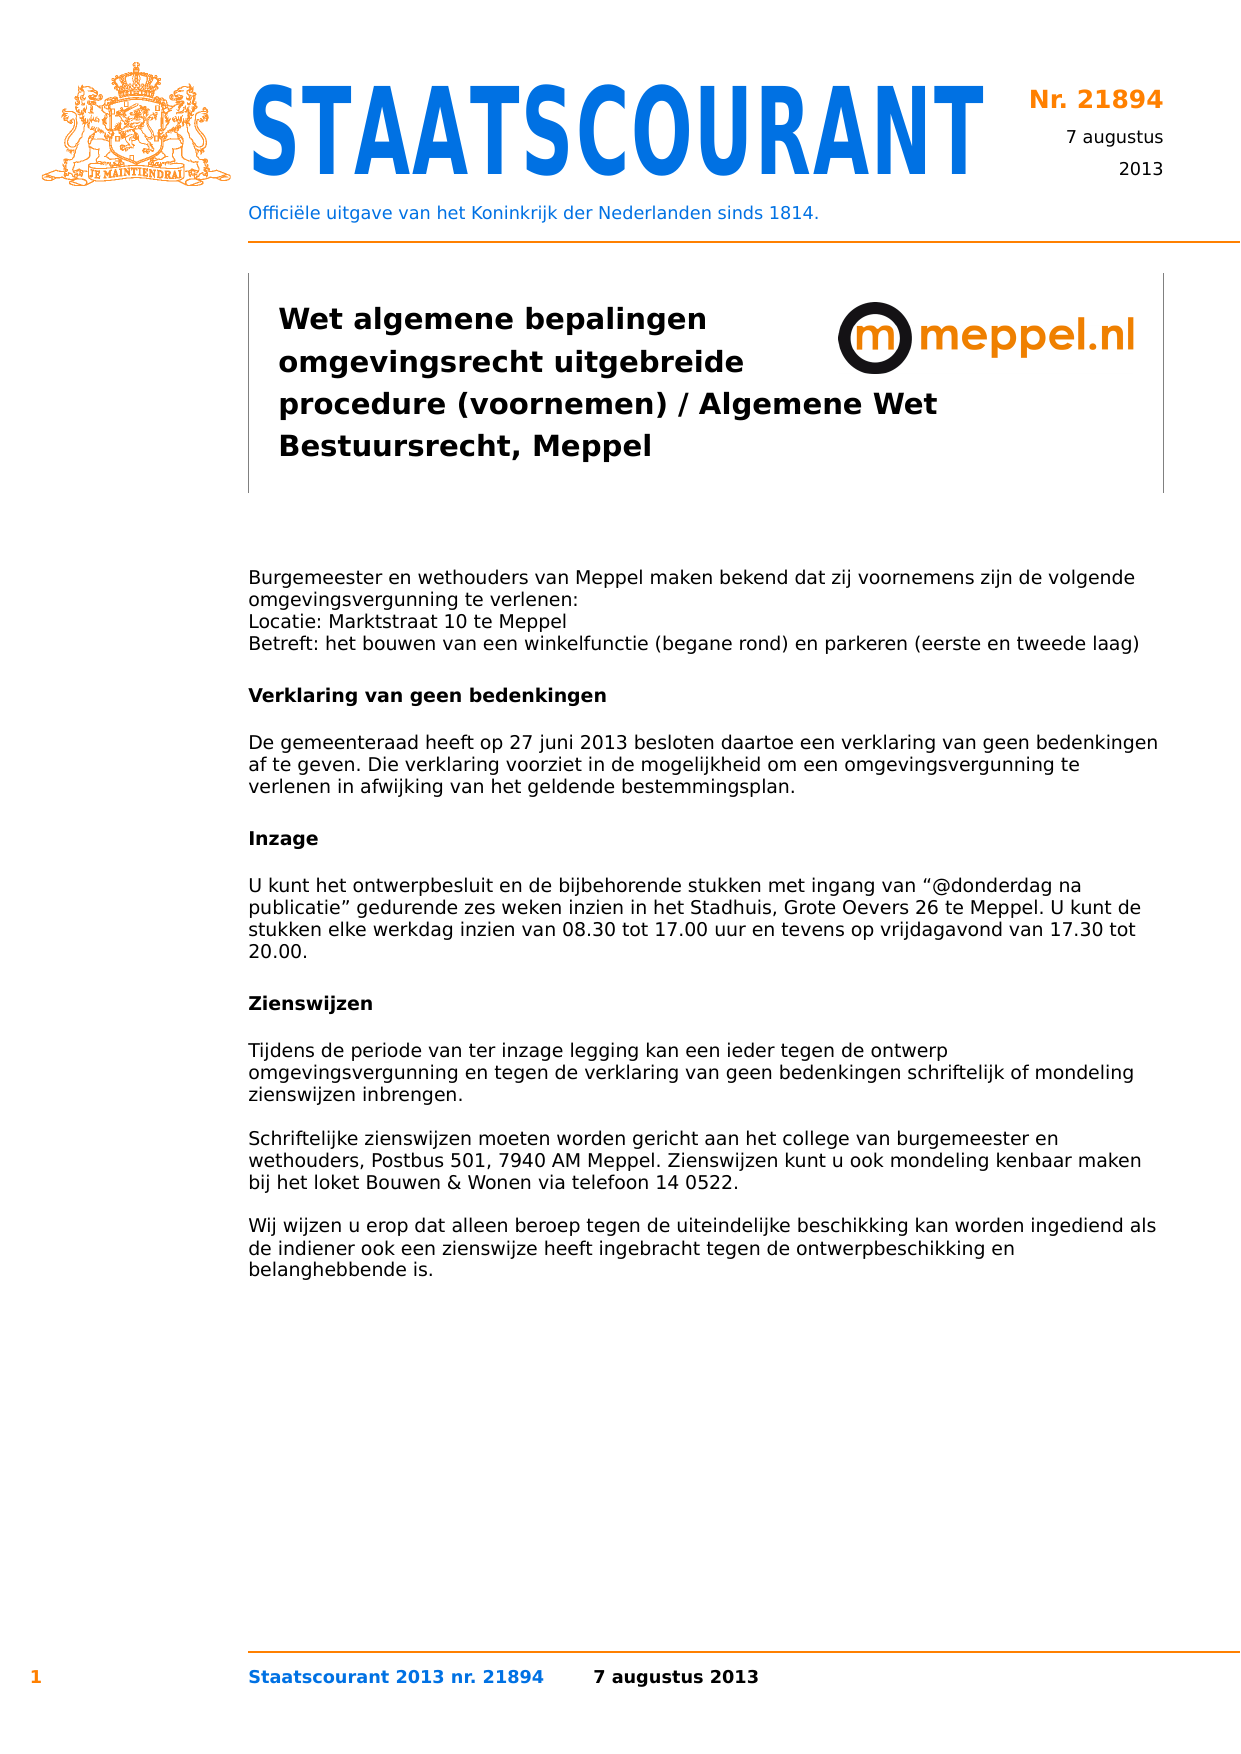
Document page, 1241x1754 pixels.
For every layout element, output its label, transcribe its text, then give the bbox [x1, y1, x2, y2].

text U kunt het ontwerpbesluit en de bijbehorende stukken met ingang van “@donderdag na publicatie” gedurende zes weken inzien in het Stadhuis, Grote Oevers 26 te Meppel. U kunt de stukken elke werkdag inzien van 08.30 tot 17.00 uur en tevens op vrijdagavond van 17.30 tot 20.00. [248, 875, 1163, 963]
text Locatie: Marktstraat 10 te Meppel [248, 611, 1163, 633]
text Betreft: het bouwen van een winkelfunctie (begane rond) en parkeren (eerste en tweede laag) [248, 633, 1163, 655]
subtitle Wet algemene bepalingen omgevingsrecht uitgebreide procedure (voornemen) / Algemene Wet Bestuursrecht, Meppel [249, 273, 1163, 493]
table_header [25, 62, 248, 241]
subtitle Zienswijzen [248, 993, 1163, 1015]
table_cell 2013 [998, 153, 1240, 203]
subtitle Verklaring van geen bedenkingen [248, 685, 1163, 707]
table_header Nr. 21894 [998, 62, 1240, 121]
text Schriftelijke zienswijzen moeten worden gericht aan het college van burgemeester en wethouders, Postbus 501, 7940 AM Meppel. Zienswijzen kunt u ook mondeling kenbaar maken bij het loket Bouwen & Wonen via telefoon 14 0522. [248, 1128, 1163, 1193]
picture [838, 302, 1134, 374]
table_header STAATSCOURANT [248, 62, 998, 203]
table_cell Officiële uitgave van het Koninkrijk der Nederlanden sinds 1814. [248, 203, 1240, 241]
text Wij wijzen u erop dat alleen beroep tegen de uiteindelijke beschikking kan worden ingediend als de indiener ook een zienswijze heeft ingebracht tegen de ontwerpbeschikking en belanghebbende is. [248, 1215, 1163, 1281]
text Tijdens de periode van ter inzage legging kan een ieder tegen de ontwerp omgevingsvergunning en tegen de verklaring van geen bedenkingen schriftelijk of mondeling zienswijzen inbrengen. [248, 1040, 1163, 1106]
subtitle Inzage [248, 828, 1163, 850]
text Burgemeester en wethouders van Meppel maken bekend dat zij voornemens zijn de volgende omgevingsvergunning te verlenen: [248, 567, 1163, 611]
text De gemeenteraad heeft op 27 juni 2013 besloten daartoe een verklaring van geen bedenkingen af te geven. Die verklaring voorziet in de mogelijkheid om een omgevingsvergunning te verlenen in afwijking van het geldende bestemmingsplan. [248, 732, 1163, 798]
picture [41, 62, 231, 186]
table_cell 7 augustus [998, 121, 1240, 153]
